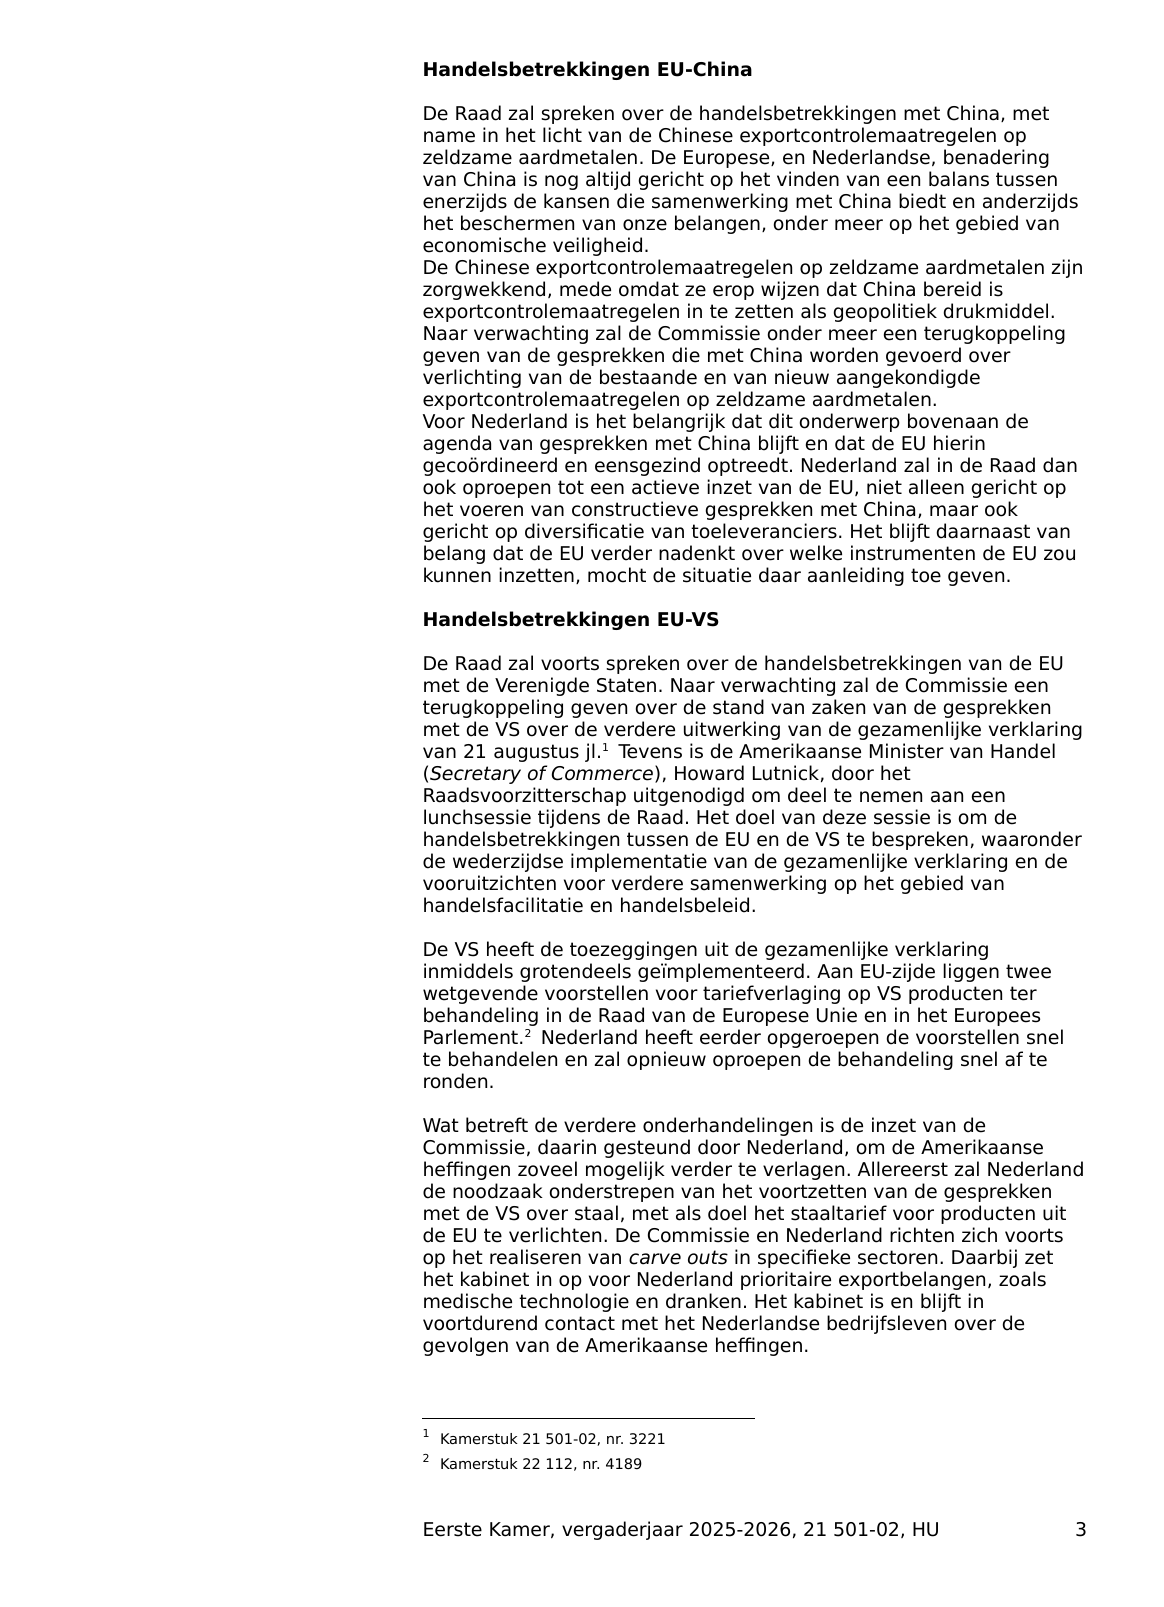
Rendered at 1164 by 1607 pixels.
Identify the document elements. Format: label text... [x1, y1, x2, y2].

subtitle Handelsbetrekkingen EU-VS [422, 609, 1087, 631]
text De Raad zal spreken over de handelsbetrekkingen met China, met name in het licht van de Chinese exportcontrolemaatregelen op zeldzame aardmetalen. De Europese, en Nederlandse, benadering van China is nog altijd gericht op het vinden van een balans tussen enerzijds de kansen die samenwerking met China biedt en anderzijds het beschermen van onze belangen, onder meer op het gebied van economische veiligheid. [422, 103, 1087, 257]
text Wat betreft de verdere onderhandelingen is de inzet van de Commissie, daarin gesteund door Nederland, om de Amerikaanse heffingen zoveel mogelijk verder te verlagen. Allereerst zal Nederland de noodzaak onderstrepen van het voortzetten van de gesprekken met de VS over staal, met als doel het staaltarief voor producten uit de EU te verlichten. De Commissie en Nederland richten zich voorts op het realiseren van carve outs in specifieke sectoren. Daarbij zet het kabinet in op voor Nederland prioritaire exportbelangen, zoals medische technologie en dranken. Het kabinet is en blijft in voortdurend contact met het Nederlandse bedrijfsleven over de gevolgen van de Amerikaanse heffingen. [422, 1115, 1087, 1357]
text Voor Nederland is het belangrijk dat dit onderwerp bovenaan de agenda van gesprekken met China blijft en dat de EU hierin gecoördineerd en eensgezind optreedt. Nederland zal in de Raad dan ook oproepen tot een actieve inzet van de EU, niet alleen gericht op het voeren van constructieve gesprekken met China, maar ook gericht op diversificatie van toeleveranciers. Het blijft daarnaast van belang dat de EU verder nadenkt over welke instrumenten de EU zou kunnen inzetten, mocht de situatie daar aanleiding toe geven. [422, 411, 1087, 587]
text De Chinese exportcontrolemaatregelen op zeldzame aardmetalen zijn zorgwekkend, mede omdat ze erop wijzen dat China bereid is exportcontrolemaatregelen in te zetten als geopolitiek drukmiddel. Naar verwachting zal de Commissie onder meer een terugkoppeling geven van de gesprekken die met China worden gevoerd over verlichting van de bestaande en van nieuw aangekondigde exportcontrolemaatregelen op zeldzame aardmetalen. [422, 257, 1087, 411]
text Kamerstuk 21 501-02, nr. 3221 [422, 1427, 1087, 1449]
text Kamerstuk 22 112, nr. 4189 [422, 1452, 1087, 1474]
text De Raad zal voorts spreken over de handelsbetrekkingen van de EU met de Verenigde Staten. Naar verwachting zal de Commissie een terugkoppeling geven over de stand van zaken van de gesprekken met de VS over de verdere uitwerking van de gezamenlijke verklaring van 21 augustus jl. Tevens is de Amerikaanse Minister van Handel (Secretary of Commerce), Howard Lutnick, door het Raadsvoorzitterschap uitgenodigd om deel te nemen aan een lunchsessie tijdens de Raad. Het doel van deze sessie is om de handelsbetrekkingen tussen de EU en de VS te bespreken, waaronder de wederzijdse implementatie van de gezamenlijke verklaring en de vooruitzichten voor verdere samenwerking op het gebied van handelsfacilitatie en handelsbeleid. [422, 653, 1087, 917]
subtitle Handelsbetrekkingen EU-China [422, 59, 1087, 81]
text De VS heeft de toezeggingen uit de gezamenlijke verklaring inmiddels grotendeels geïmplementeerd. Aan EU-zijde liggen twee wetgevende voorstellen voor tariefverlaging op VS producten ter behandeling in de Raad van de Europese Unie en in het Europees Parlement. Nederland heeft eerder opgeroepen de voorstellen snel te behandelen en zal opnieuw oproepen de behandeling snel af te ronden. [422, 939, 1087, 1093]
